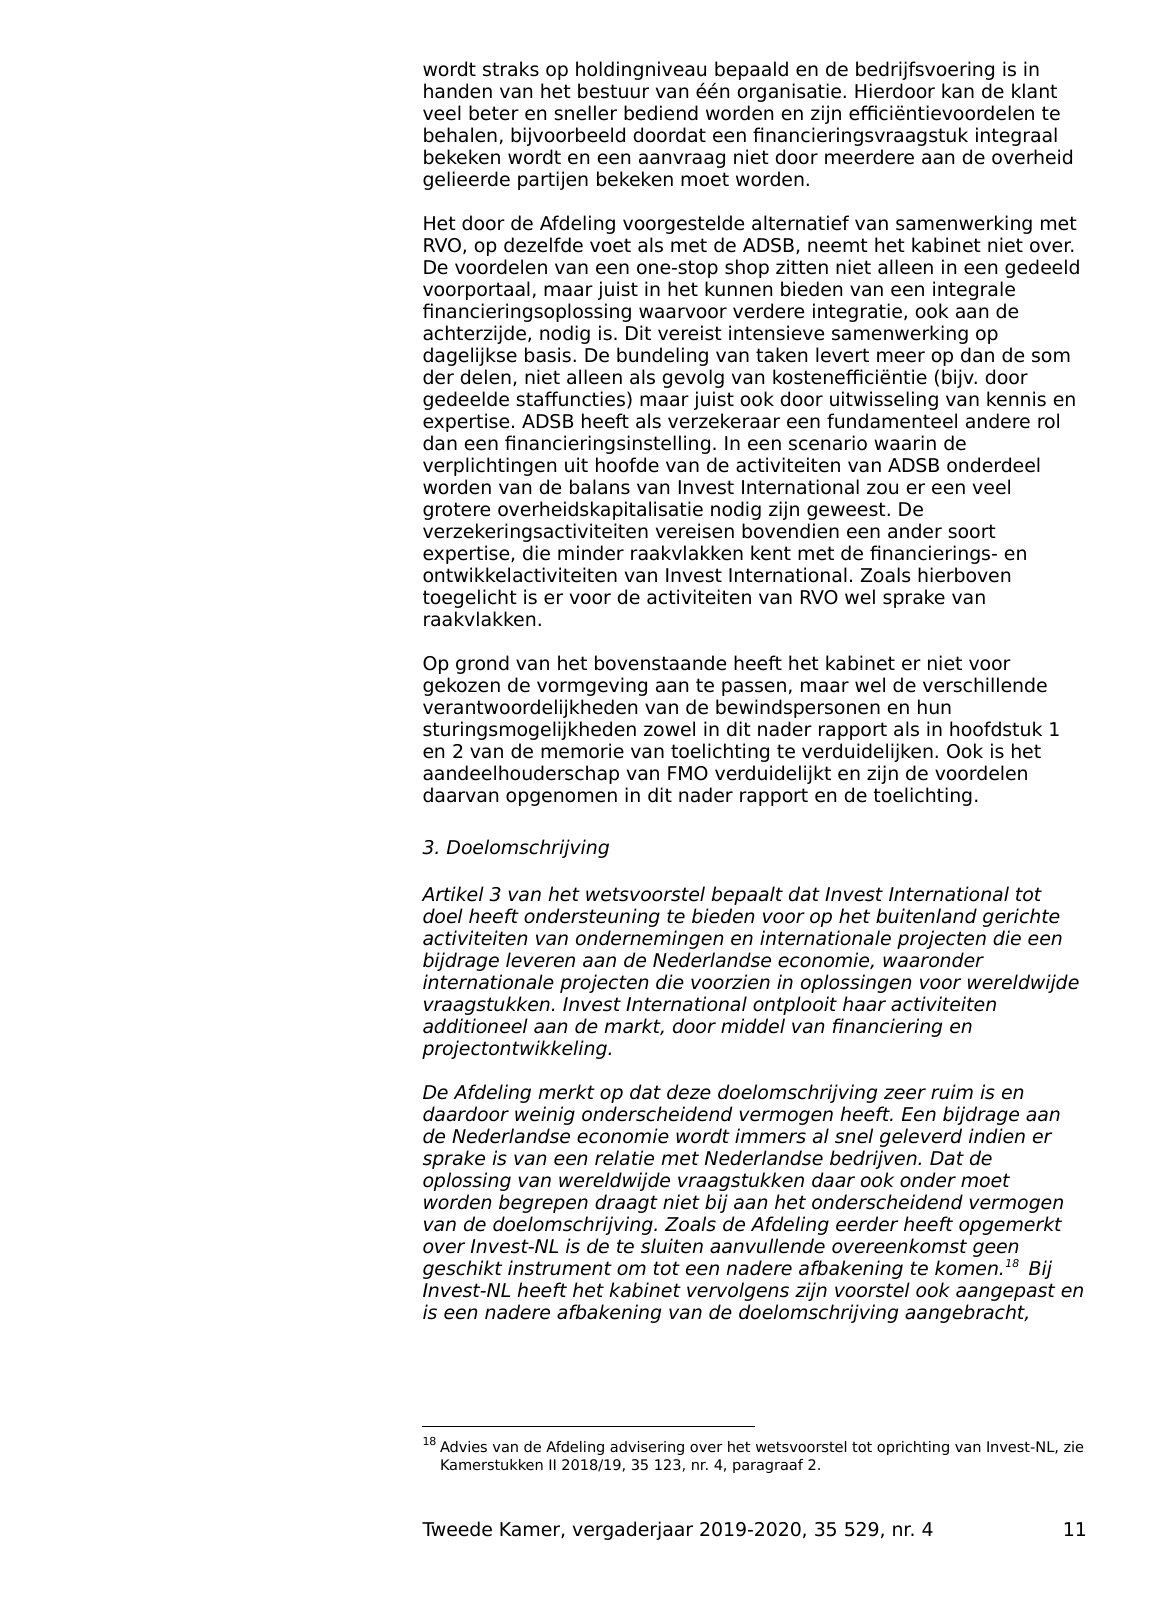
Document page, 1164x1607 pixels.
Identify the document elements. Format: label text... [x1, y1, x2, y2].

text De Afdeling merkt op dat deze doelomschrijving zeer ruim is en daardoor weinig onderscheidend vermogen heeft. Een bijdrage aan de Nederlandse economie wordt immers al snel geleverd indien er sprake is van een relatie met Nederlandse bedrijven. Dat de oplossing van wereldwijde vraagstukken daar ook onder moet worden begrepen draagt niet bij aan het onderscheidend vermogen van de doelomschrijving. Zoals de Afdeling eerder heeft opgemerkt over Invest-NL is de te sluiten aanvullende overeenkomst geen geschikt instrument om tot een nadere afbakening te komen. Bij Invest-NL heeft het kabinet vervolgens zijn voorstel ook aangepast en is een nadere afbakening van de doelomschrijving aangebracht, [422, 1082, 1087, 1323]
text Op grond van het bovenstaande heeft het kabinet er niet voor gekozen de vormgeving aan te passen, maar wel de verschillende verantwoordelijkheden van de bewindspersonen en hun sturingsmogelijkheden zowel in dit nader rapport als in hoofdstuk 1 en 2 van de memorie van toelichting te verduidelijken. Ook is het aandeelhouderschap van FMO verduidelijkt en zijn de voordelen daarvan opgenomen in dit nader rapport en de toelichting. [422, 653, 1087, 807]
subtitle 3. Doelomschrijving [422, 837, 1087, 859]
text wordt straks op holdingniveau bepaald en de bedrijfsvoering is in handen van het bestuur van één organisatie. Hierdoor kan de klant veel beter en sneller bediend worden en zijn efficiëntievoordelen te behalen, bijvoorbeeld doordat een financieringsvraagstuk integraal bekeken wordt en een aanvraag niet door meerdere aan de overheid gelieerde partijen bekeken moet worden. [422, 59, 1087, 191]
text Advies van de Afdeling advisering over het wetsvoorstel tot oprichting van Invest-NL, zie Kamerstukken II 2018/19, 35 123, nr. 4, paragraaf 2. [422, 1435, 1087, 1474]
text Het door de Afdeling voorgestelde alternatief van samenwerking met RVO, op dezelfde voet als met de ADSB, neemt het kabinet niet over. De voordelen van een one-stop shop zitten niet alleen in een gedeeld voorportaal, maar juist in het kunnen bieden van een integrale financieringsoplossing waarvoor verdere integratie, ook aan de achterzijde, nodig is. Dit vereist intensieve samenwerking op dagelijkse basis. De bundeling van taken levert meer op dan de som der delen, niet alleen als gevolg van kostenefficiëntie (bijv. door gedeelde staffuncties) maar juist ook door uitwisseling van kennis en expertise. ADSB heeft als verzekeraar een fundamenteel andere rol dan een financieringsinstelling. In een scenario waarin de verplichtingen uit hoofde van de activiteiten van ADSB onderdeel worden van de balans van Invest International zou er een veel grotere overheidskapitalisatie nodig zijn geweest. De verzekeringsactiviteiten vereisen bovendien een ander soort expertise, die minder raakvlakken kent met de financierings- en ontwikkelactiviteiten van Invest International. Zoals hierboven toegelicht is er voor de activiteiten van RVO wel sprake van raakvlakken. [422, 213, 1087, 631]
text Artikel 3 van het wetsvoorstel bepaalt dat Invest International tot doel heeft ondersteuning te bieden voor op het buitenland gerichte activiteiten van ondernemingen en internationale projecten die een bijdrage leveren aan de Nederlandse economie, waaronder internationale projecten die voorzien in oplossingen voor wereldwijde vraagstukken. Invest International ontplooit haar activiteiten additioneel aan de markt, door middel van financiering en projectontwikkeling. [422, 884, 1087, 1059]
